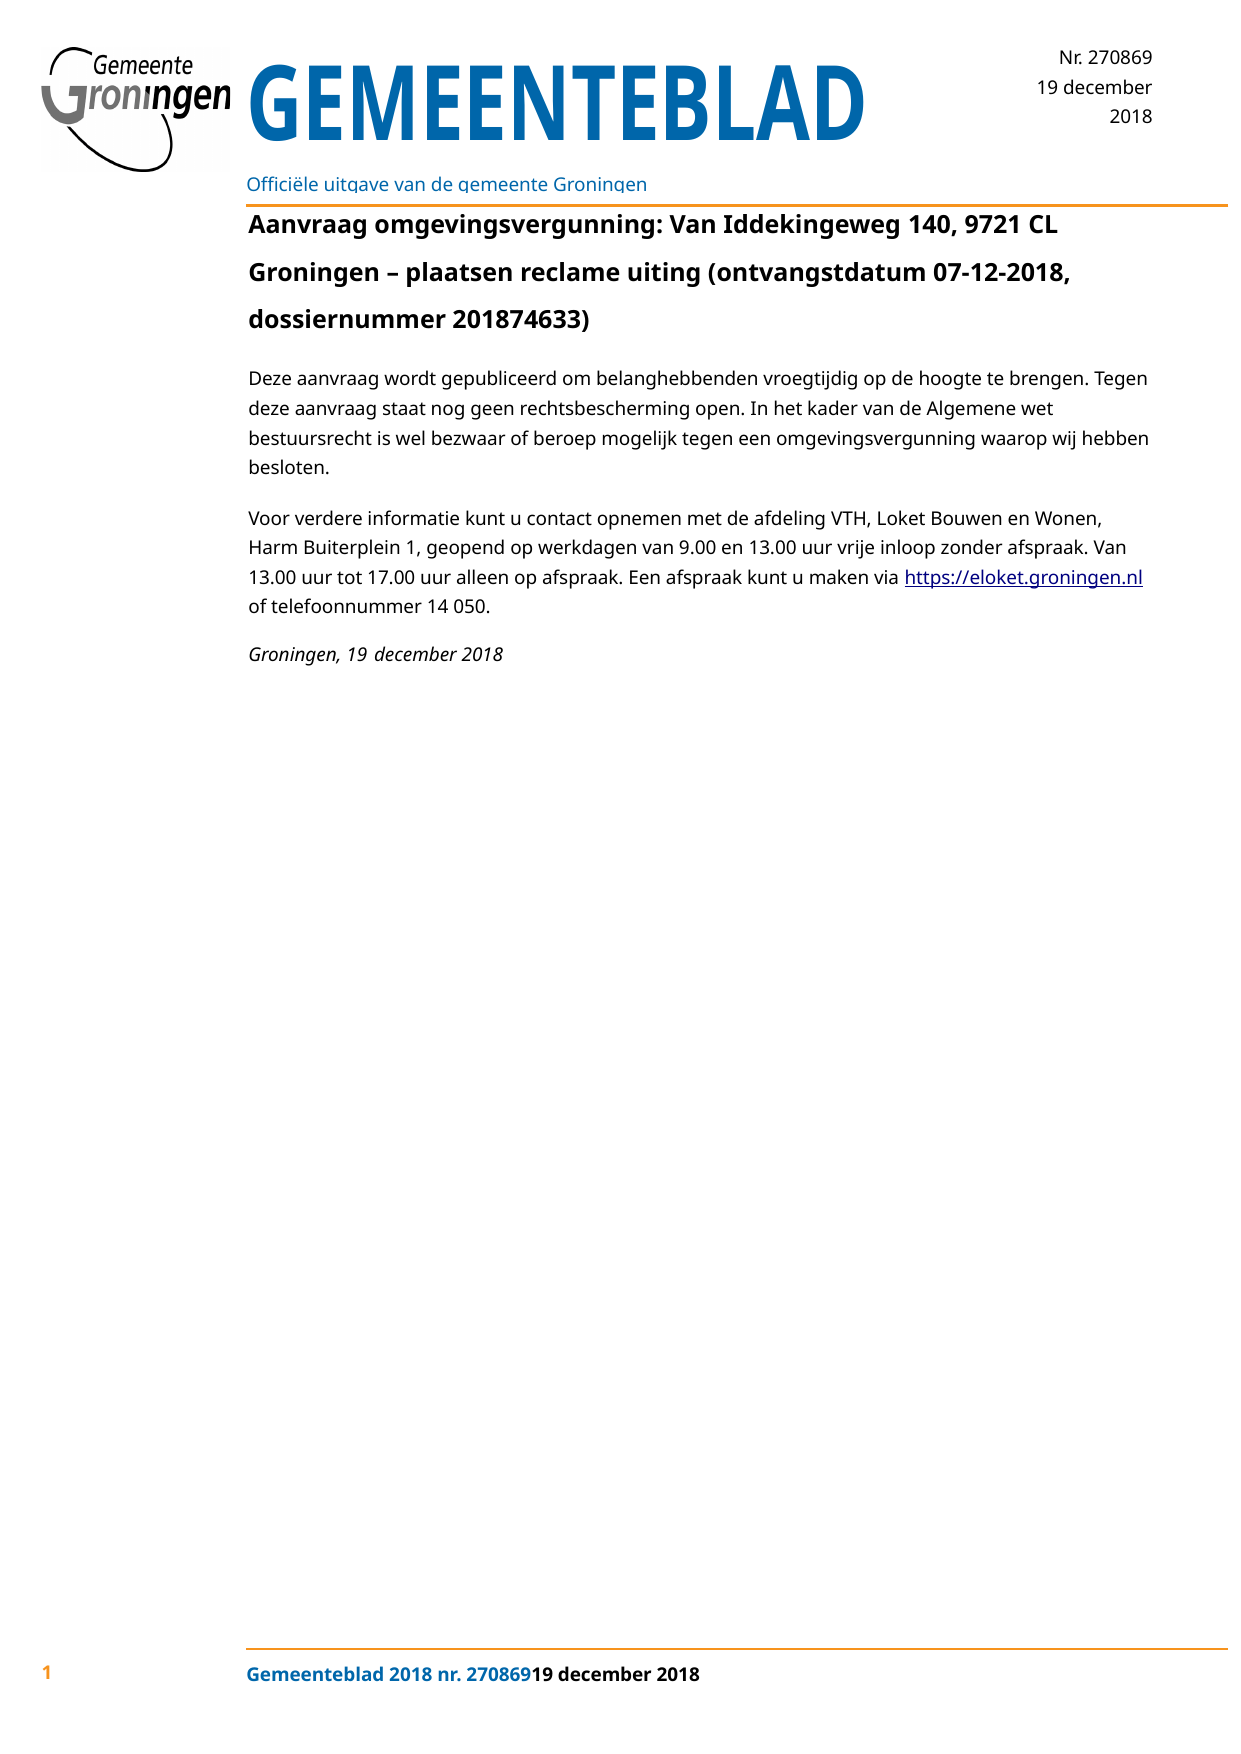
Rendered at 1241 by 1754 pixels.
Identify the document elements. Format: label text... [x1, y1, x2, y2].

text Deze aanvraag wordt gepubliceerd om belanghebbenden vroegtijdig op de hoogte te brengen. Tegen deze aanvraag staat nog geen rechtsbescherming open. In het kader van de Algemene wet bestuursrecht is wel bezwaar of beroep mogelijk tegen een omgevingsvergunning waarop wij hebben besloten. [248, 366, 1152, 480]
text Groningen, 19 december 2018 [248, 641, 1152, 667]
text Voor verdere informatie kunt u contact opnemen met de afdeling VTH, Loket Bouwen en Wonen, Harm Buiterplein 1, geopend op werkdagen van 9.00 en 13.00 uur vrije inloop zonder afspraak. Van 13.00 uur tot 17.00 uur alleen op afspraak. Een afspraak kunt u maken via https://eloket.groningen.nl of telefoonnummer 14 050. [248, 505, 1152, 619]
picture [41, 47, 231, 172]
text Aanvraag omgevingsvergunning: Van Iddekingeweg 140, 9721 CL Groningen – plaatsen reclame uiting (ontvangstdatum 07-12-2018, dossiernummer 201874633) [248, 207, 1152, 336]
